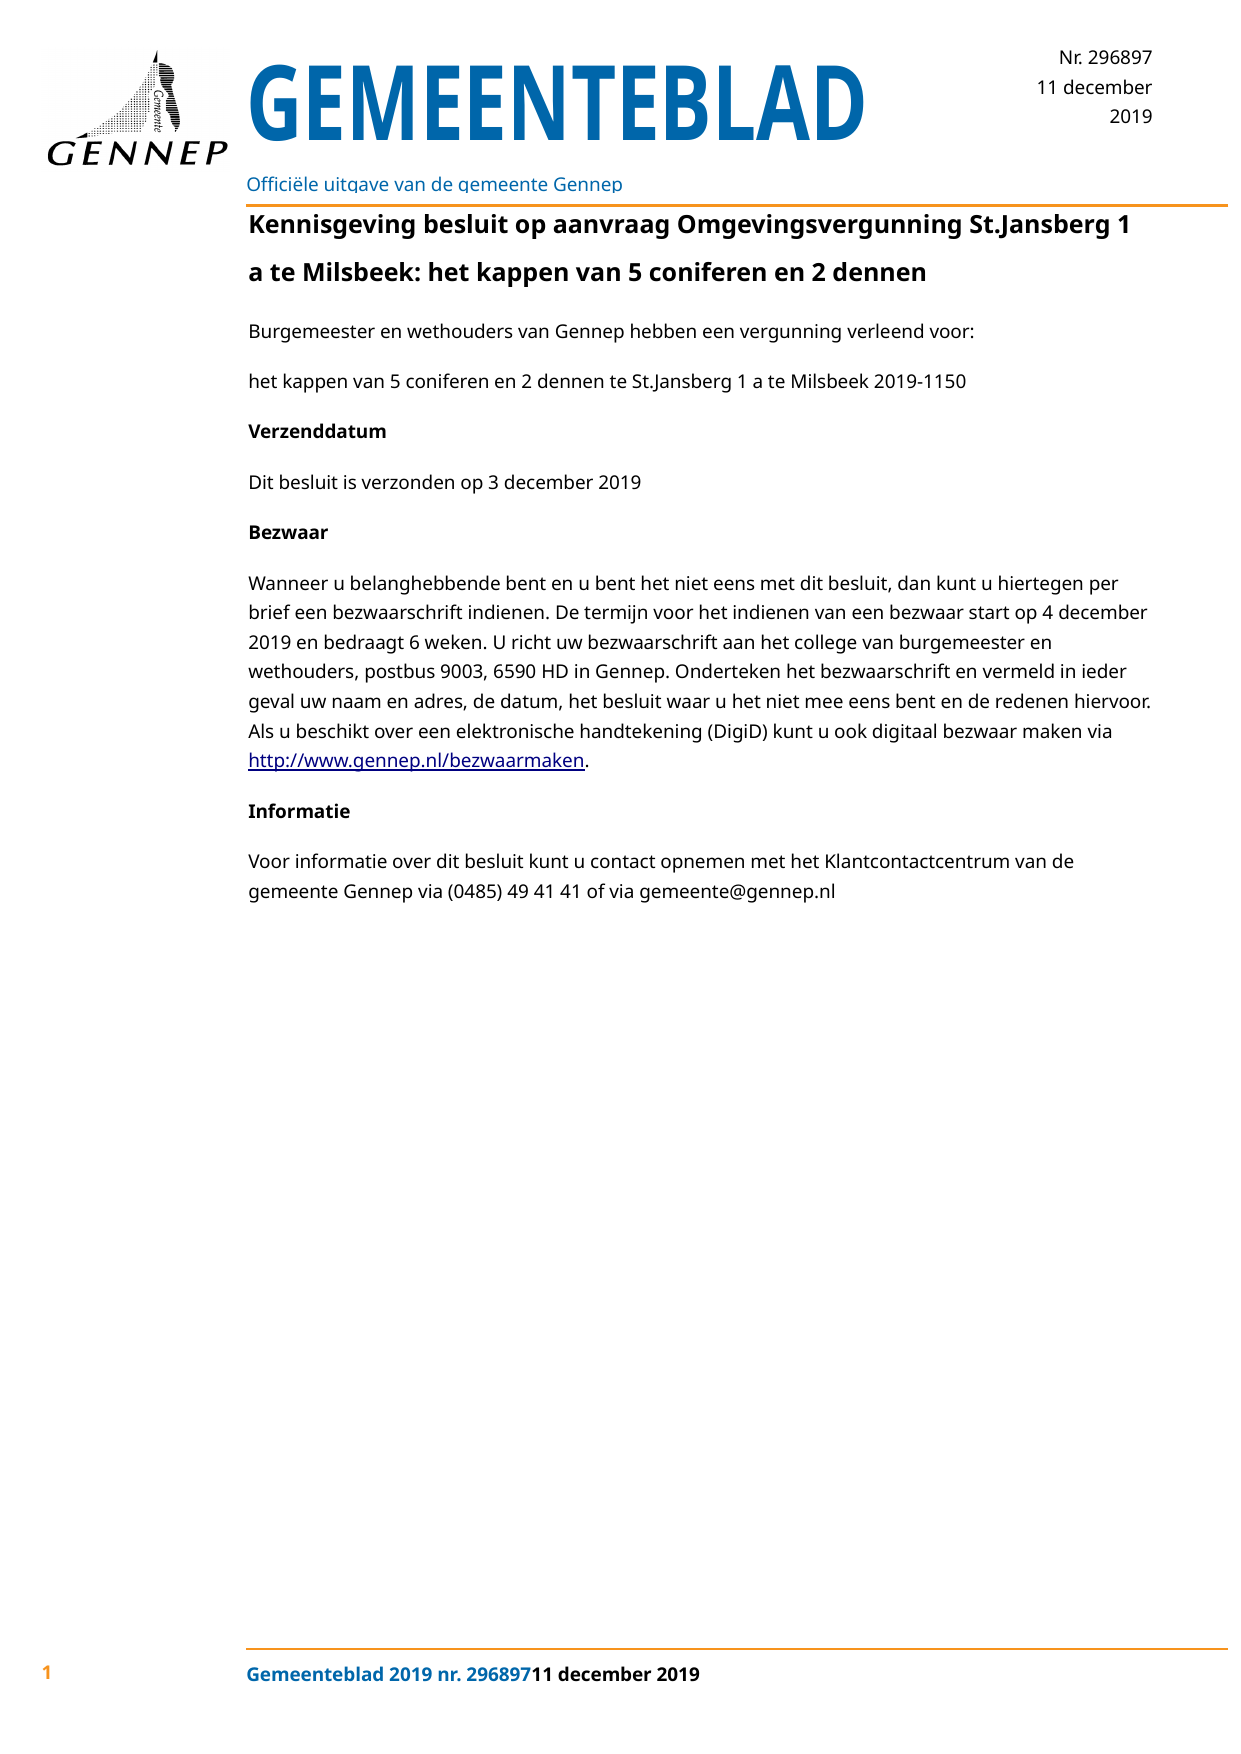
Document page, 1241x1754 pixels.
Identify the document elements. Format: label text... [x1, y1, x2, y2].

text Dit besluit is verzonden op 3 december 2019 [248, 469, 1152, 495]
text Wanneer u belanghebbende bent en u bent het niet eens met dit besluit, dan kunt u hiertegen per brief een bezwaarschrift indienen. De termijn voor het indienen van een bezwaar start op 4 december 2019 en bedraagt 6 weken. U richt uw bezwaarschrift aan het college van burgemeester en wethouders, postbus 9003, 6590 HD in Gennep. Onderteken het bezwaarschrift en vermeld in ieder geval uw naam en adres, de datum, het besluit waar u het niet mee eens bent en de redenen hiervoor. Als u beschikt over een elektronische handtekening (DigiD) kunt u ook digitaal bezwaar maken via http://www.gennep.nl/bezwaarmaken. [248, 570, 1152, 773]
text Informatie [248, 798, 1152, 824]
text Kennisgeving besluit op aanvraag Omgevingsvergunning St.Jansberg 1 a te Milsbeek: het kappen van 5 coniferen en 2 dennen [248, 207, 1152, 288]
text Burgemeester en wethouders van Gennep hebben een vergunning verleend voor: [248, 318, 1152, 344]
text Verzenddatum [248, 419, 1152, 444]
text het kappen van 5 coniferen en 2 dennen te St.Jansberg 1 a te Milsbeek 2019-1150 [248, 368, 1152, 394]
text Voor informatie over dit besluit kunt u contact opnemen met het Klantcontactcentrum van de gemeente Gennep via (0485) 49 41 41 of via gemeente@gennep.nl [248, 848, 1152, 904]
text Bezwaar [248, 519, 1152, 545]
picture [41, 47, 231, 172]
